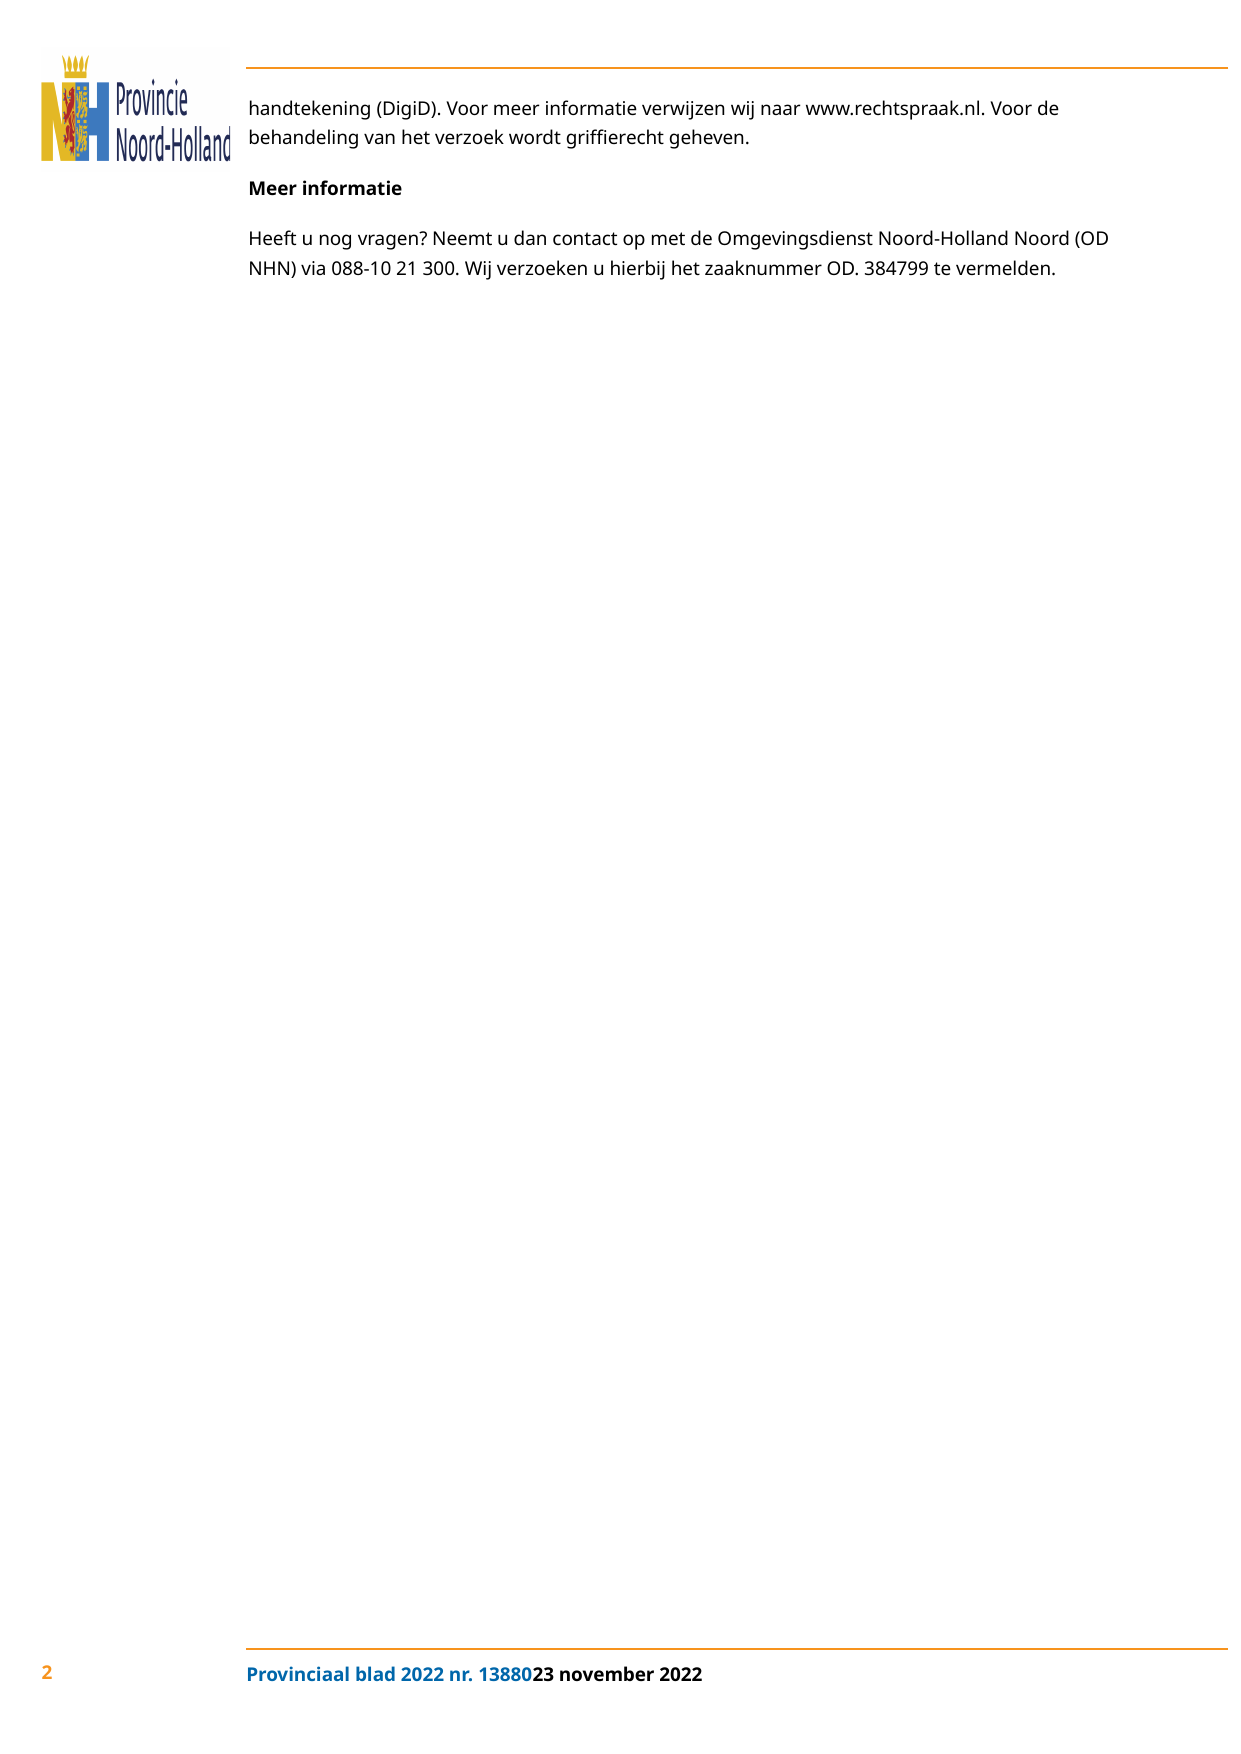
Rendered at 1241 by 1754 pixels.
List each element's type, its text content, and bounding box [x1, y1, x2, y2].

picture [41, 47, 231, 172]
text Meer informatie [248, 175, 1152, 201]
text handtekening (DigiD). Voor meer informatie verwijzen wij naar www.rechtspraak.nl. Voor de behandeling van het verzoek wordt griffierecht geheven. [248, 95, 1152, 150]
text Heeft u nog vragen? Neemt u dan contact op met de Omgevingsdienst Noord-Holland Noord (OD NHN) via 088-10 21 300. Wij verzoeken u hierbij het zaaknummer OD. 384799 te vermelden. [248, 225, 1152, 281]
